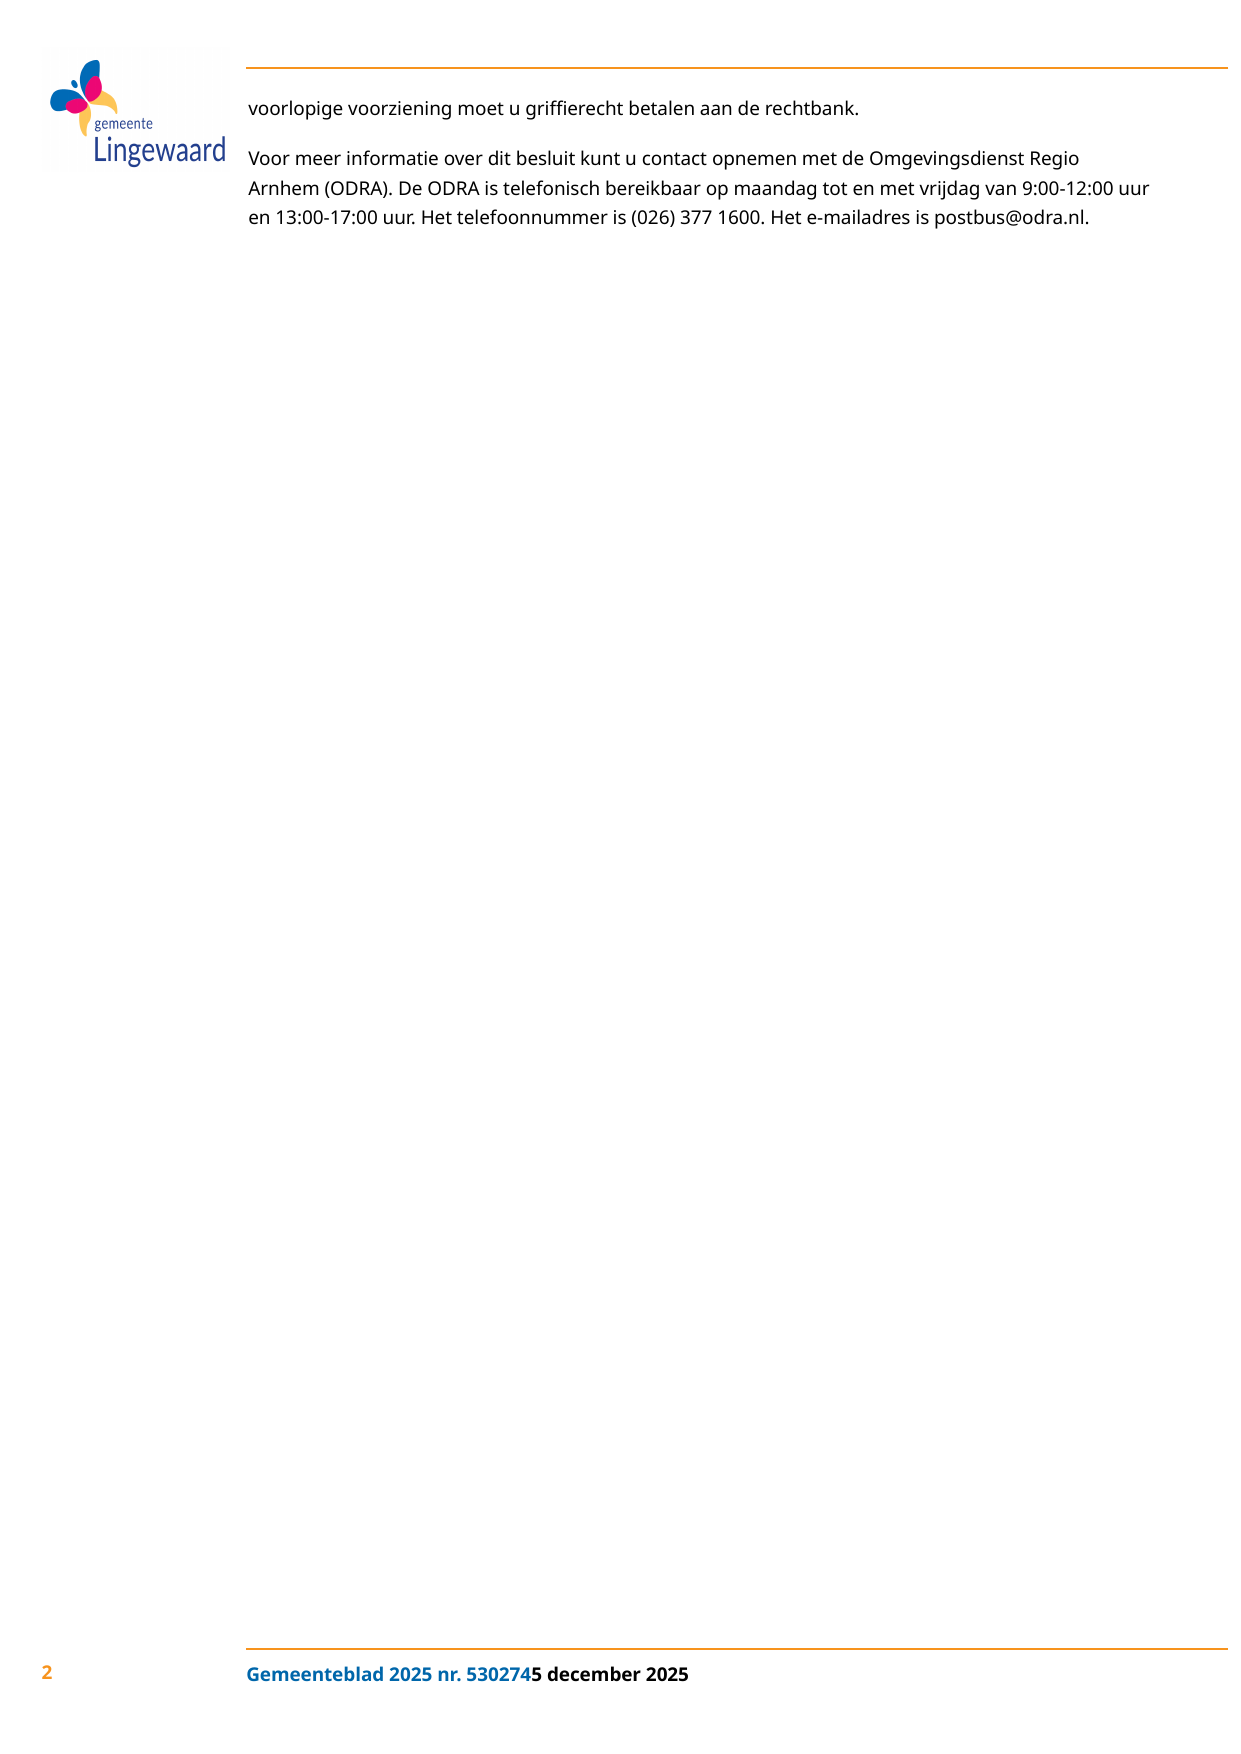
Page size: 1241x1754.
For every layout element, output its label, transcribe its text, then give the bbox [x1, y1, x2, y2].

text Voor meer informatie over dit besluit kunt u contact opnemen met de Omgevingsdienst Regio Arnhem (ODRA). De ODRA is telefonisch bereikbaar op maandag tot en met vrijdag van 9:00-12:00 uur en 13:00-17:00 uur. Het telefoonnummer is (026) 377 1600. Het e-mailadres is postbus@odra.nl. [248, 145, 1152, 230]
text voorlopige voorziening moet u griffierecht betalen aan de rechtbank. [248, 95, 1152, 121]
picture [41, 47, 231, 172]
